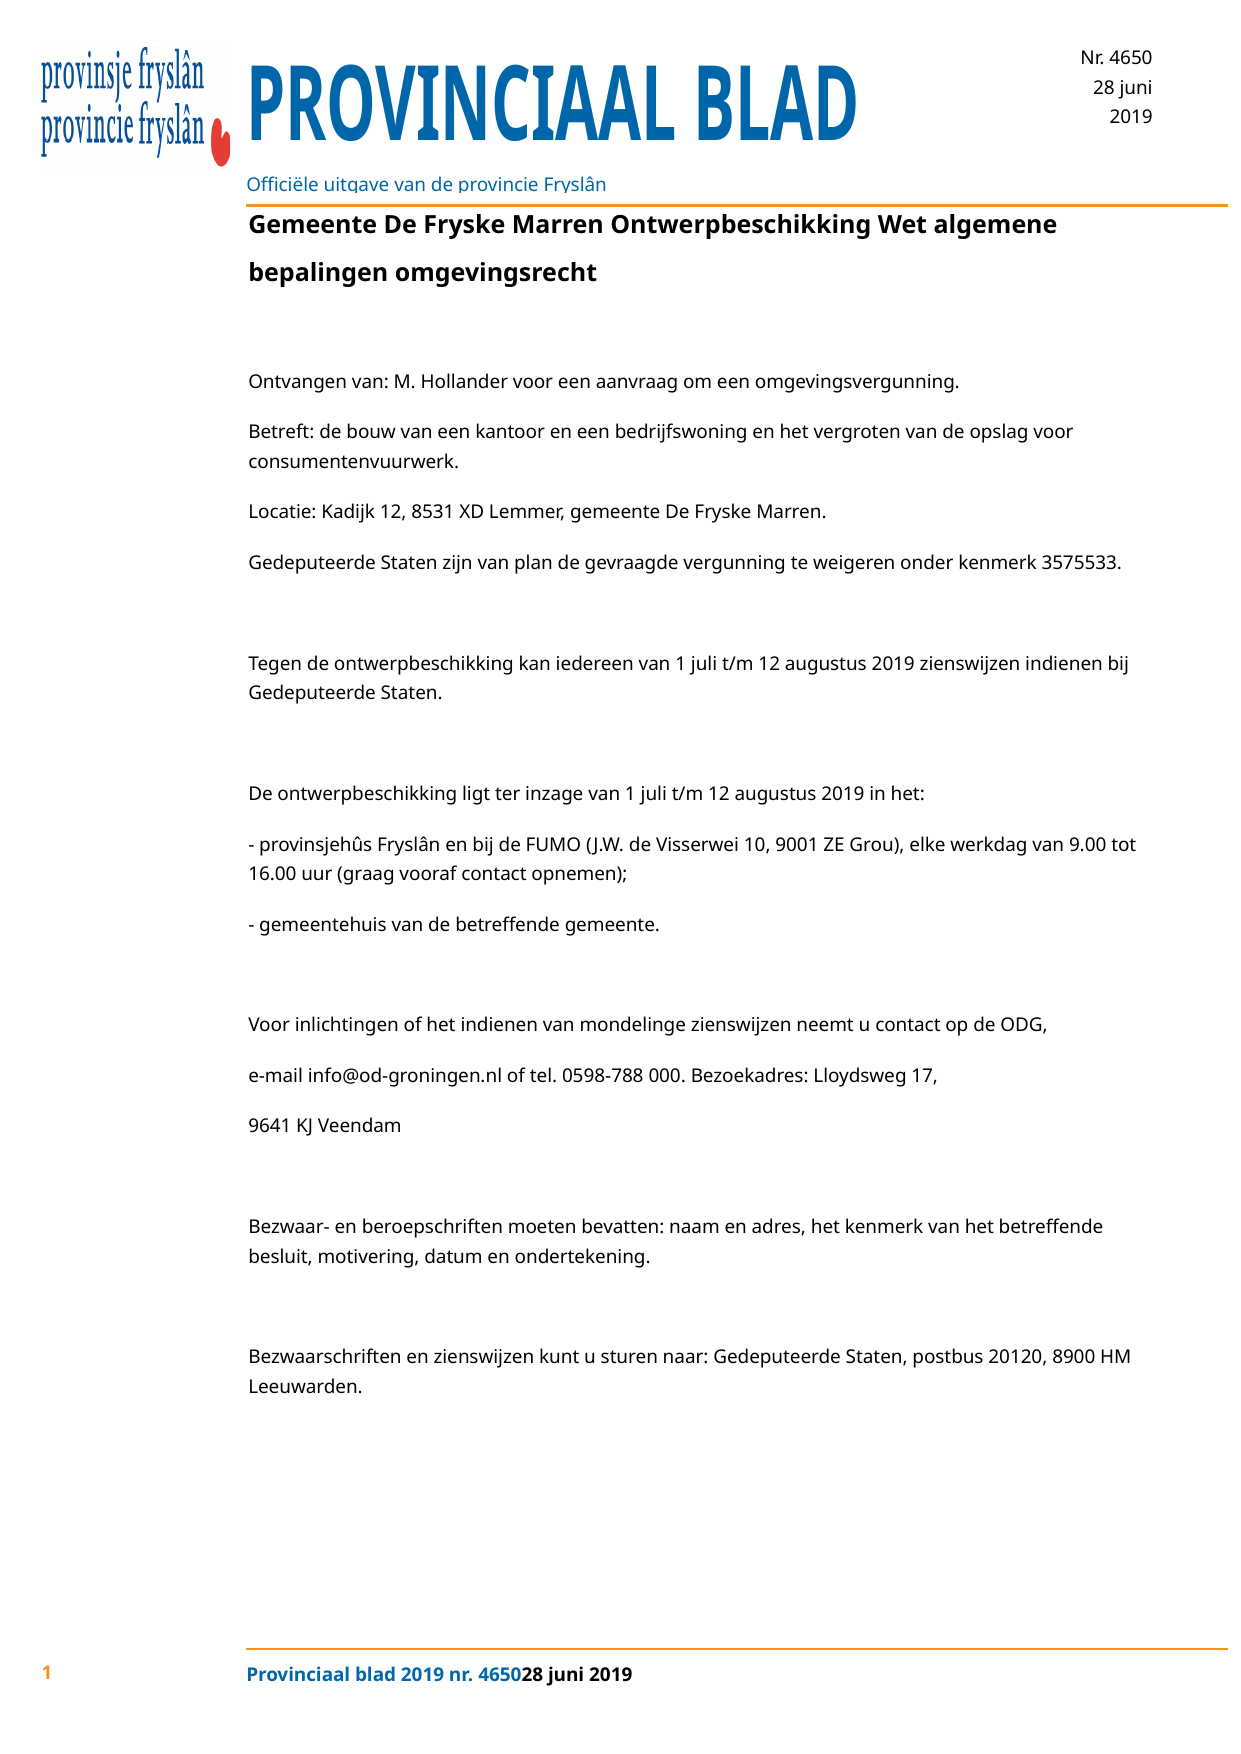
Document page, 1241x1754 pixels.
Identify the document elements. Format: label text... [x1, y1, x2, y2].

text Gemeente De Fryske Marren Ontwerpbeschikking Wet algemene bepalingen omgevingsrecht [248, 207, 1152, 288]
text Bezwaar- en beroepschriften moeten bevatten: naam en adres, het kenmerk van het betreffende besluit, motivering, datum en ondertekening. [248, 1213, 1152, 1269]
text e-mail info@od-groningen.nl of tel. 0598-788 000. Bezoekadres: Lloydsweg 17, [248, 1062, 1152, 1088]
text - provinsjehûs Fryslân en bij de FUMO (J.W. de Visserwei 10, 9001 ZE Grou), elke werkdag van 9.00 tot 16.00 uur (graag vooraf contact opnemen); [248, 831, 1152, 886]
text Voor inlichtingen of het indienen van mondelinge zienswijzen neemt u contact op de ODG, [248, 1012, 1152, 1037]
text Locatie: Kadijk 12, 8531 XD Lemmer, gemeente De Fryske Marren. [248, 499, 1152, 524]
picture [41, 47, 231, 172]
text Betreft: de bouw van een kantoor en een bedrijfswoning en het vergroten van de opslag voor consumentenvuurwerk. [248, 419, 1152, 474]
text - gemeentehuis van de betreffende gemeente. [248, 911, 1152, 937]
text De ontwerpbeschikking ligt ter inzage van 1 juli t/m 12 augustus 2019 in het: [248, 780, 1152, 806]
text Bezwaarschriften en zienswijzen kunt u sturen naar: Gedeputeerde Staten, postbus 20120, 8900 HM Leeuwarden. [248, 1344, 1152, 1399]
text Tegen de ontwerpbeschikking kan iedereen van 1 juli t/m 12 augustus 2019 zienswijzen indienen bij Gedeputeerde Staten. [248, 650, 1152, 705]
text 9641 KJ Veendam [248, 1112, 1152, 1138]
text Gedeputeerde Staten zijn van plan de gevraagde vergunning te weigeren onder kenmerk 3575533. [248, 549, 1152, 575]
text Ontvangen van: M. Hollander voor een aanvraag om een omgevingsvergunning. [248, 368, 1152, 394]
